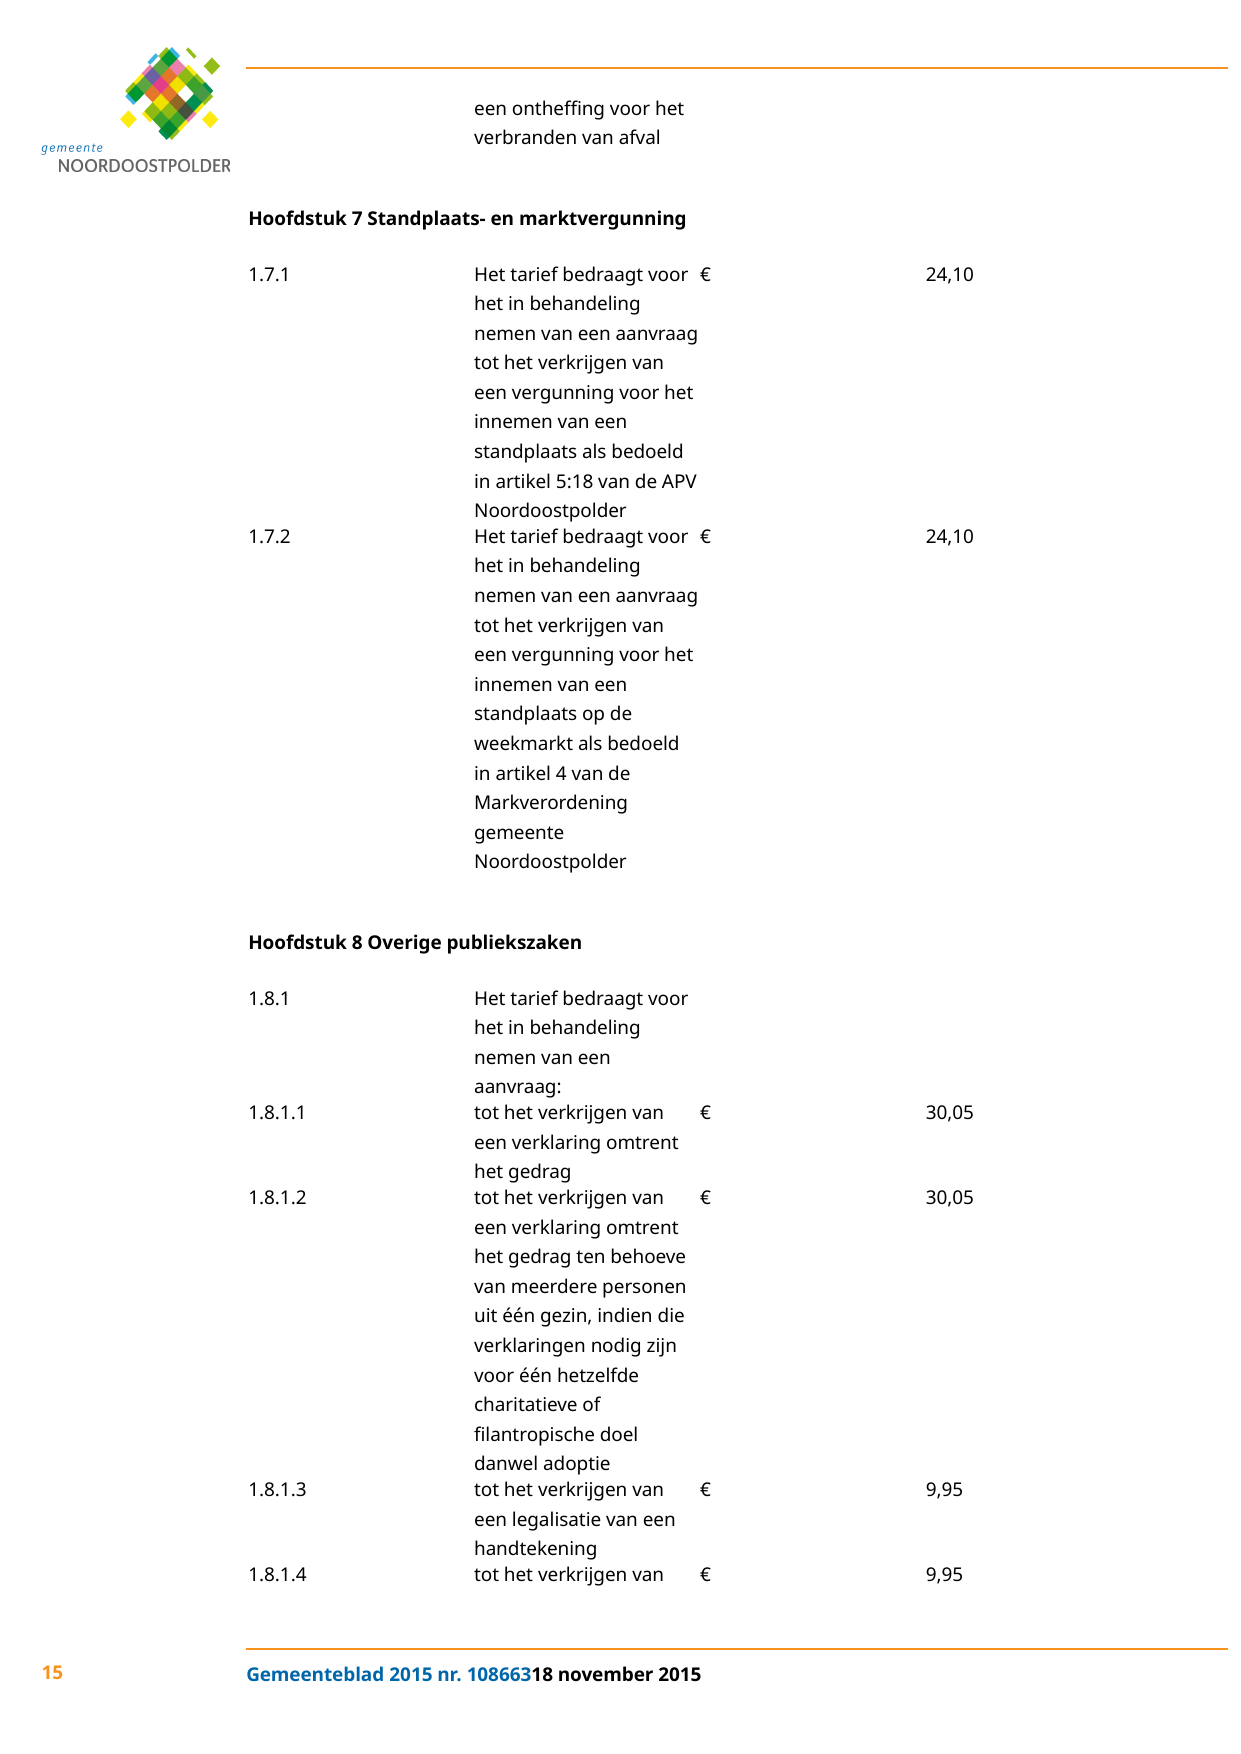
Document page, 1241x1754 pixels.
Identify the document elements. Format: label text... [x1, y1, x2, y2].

table_cell 30,05 [926, 1099, 1152, 1184]
table_cell 30,05 [926, 1184, 1152, 1476]
table_cell € [700, 523, 926, 874]
table_cell 24,10 [926, 523, 1152, 874]
table_header 24,10 [926, 261, 1152, 523]
table_header [700, 985, 926, 1099]
table_cell 9,95 [926, 1561, 1152, 1587]
picture [41, 47, 231, 172]
table_header € [700, 261, 926, 523]
table_cell 1.8.1.3 [248, 1476, 474, 1561]
table_cell € [700, 1099, 926, 1184]
table_cell € [700, 1476, 926, 1561]
table_cell 9,95 [926, 1476, 1152, 1561]
table_cell 1.8.1.2 [248, 1184, 474, 1476]
table_header Het tarief bedraagt voor het in behandeling nemen van een aanvraag tot het verkrijgen van een vergunning voor het innemen van een standplaats als bedoeld in artikel 5:18 van de APV Noordoostpolder [474, 261, 700, 523]
table_cell [248, 95, 474, 150]
table_cell tot het verkrijgen van een legalisatie van een handtekening [474, 1476, 700, 1561]
table_cell € [700, 1561, 926, 1587]
table_cell Het tarief bedraagt voor het in behandeling nemen van een aanvraag tot het verkrijgen van een vergunning voor het innemen van een standplaats op de weekmarkt als bedoeld in artikel 4 van de Markverordening gemeente Noordoostpolder [474, 523, 700, 874]
table_cell [926, 95, 1152, 150]
table_header 1.8.1 [248, 985, 474, 1099]
table_cell 1.7.2 [248, 523, 474, 874]
table_cell tot het verkrijgen van een verklaring omtrent het gedrag [474, 1099, 700, 1184]
table_header Het tarief bedraagt voor het in behandeling nemen van een aanvraag: [474, 985, 700, 1099]
table_cell 1.8.1.1 [248, 1099, 474, 1184]
table_header [926, 985, 1152, 1099]
text Hoofdstuk 7 Standplaats- en marktvergunning [248, 205, 1152, 231]
table_cell € [700, 1184, 926, 1476]
table_header 1.7.1 [248, 261, 474, 523]
text Hoofdstuk 8 Overige publiekszaken [248, 929, 1152, 955]
table_cell een ontheffing voor het verbranden van afval [474, 95, 700, 150]
table_cell tot het verkrijgen van [474, 1561, 700, 1587]
table_cell [700, 95, 926, 150]
table_cell tot het verkrijgen van een verklaring omtrent het gedrag ten behoeve van meerdere personen uit één gezin, indien die verklaringen nodig zijn voor één hetzelfde charitatieve of filantropische doel danwel adoptie [474, 1184, 700, 1476]
table_cell 1.8.1.4 [248, 1561, 474, 1587]
